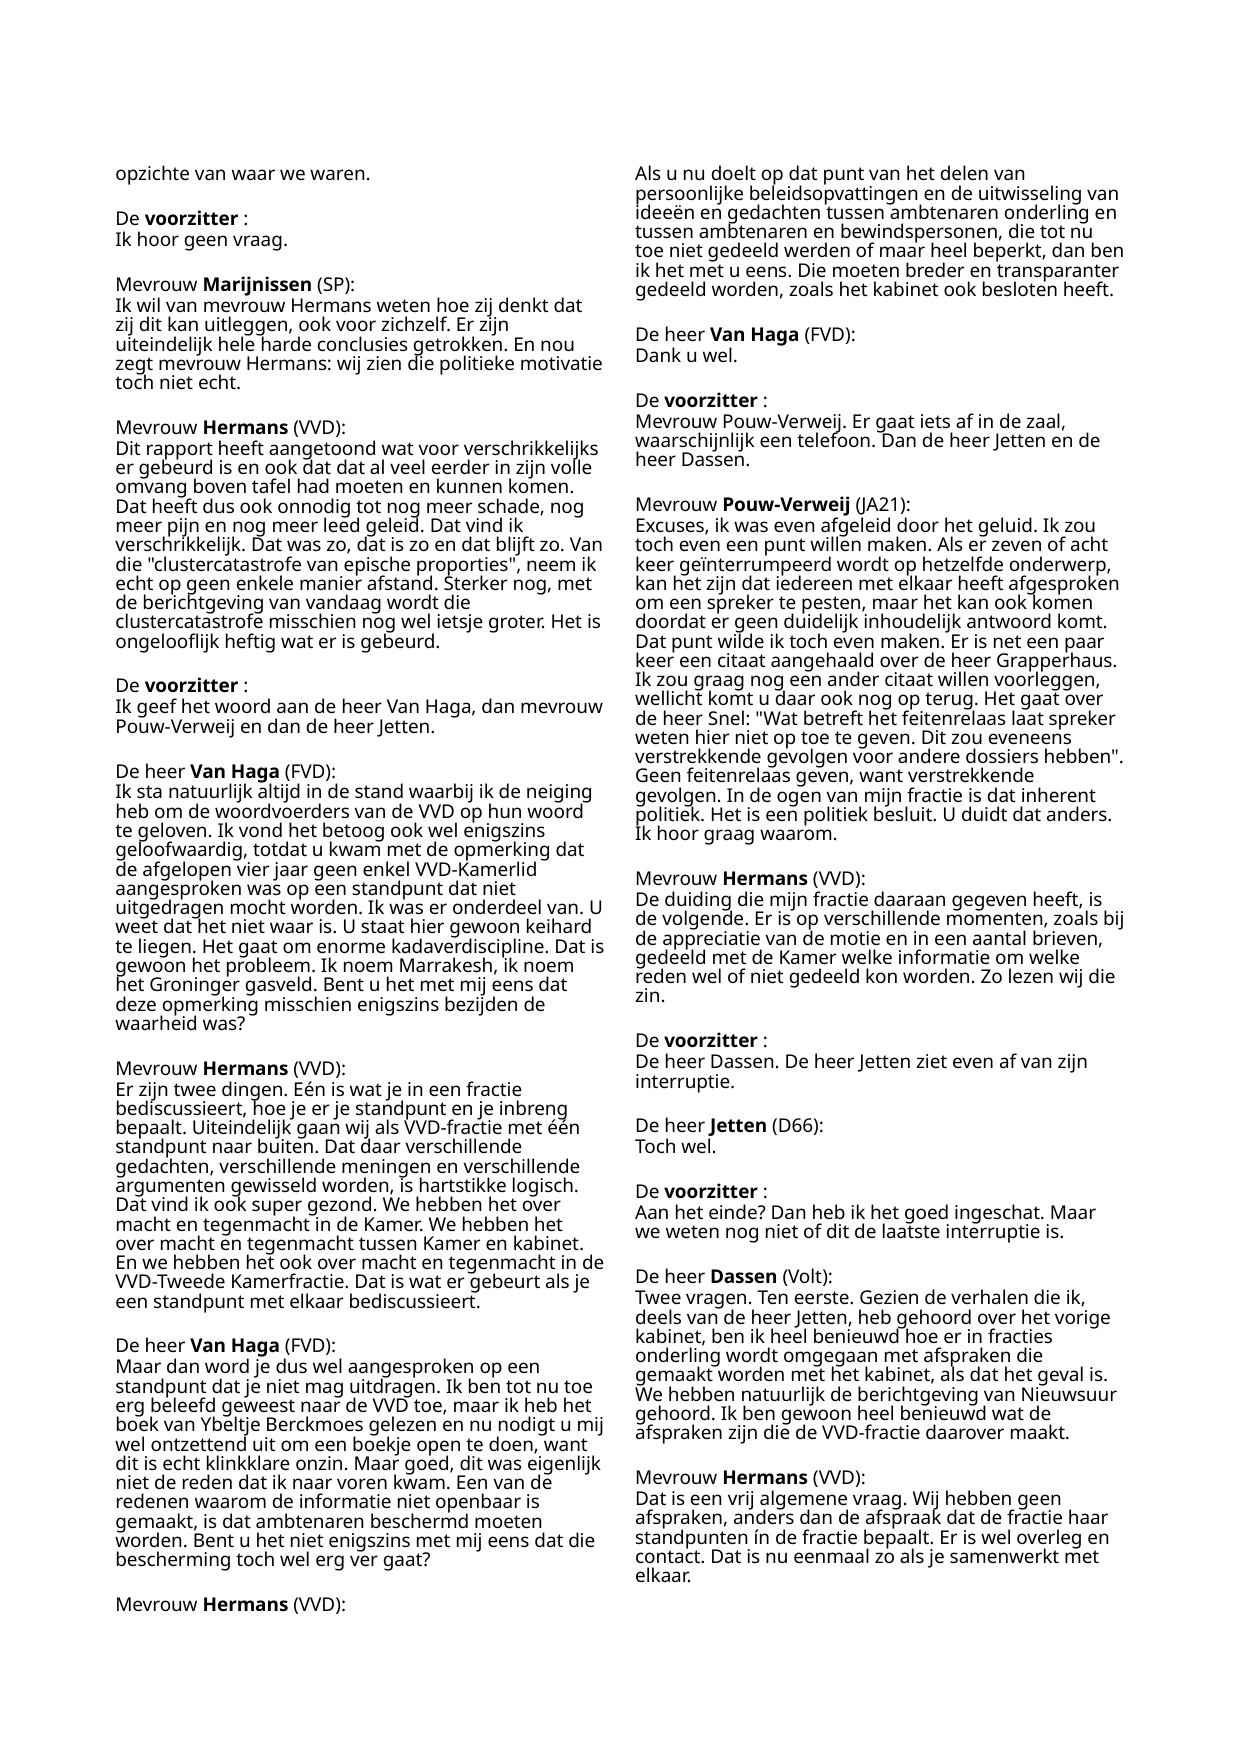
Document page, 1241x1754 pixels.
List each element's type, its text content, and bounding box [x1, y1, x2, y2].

text De heer Dassen. De heer Jetten ziet even af van zijn interruptie. [635, 1053, 1125, 1092]
text De voorzitter : [635, 387, 1125, 413]
text Ik geef het woord aan de heer Van Haga, dan mevrouw Pouw-Verweij en dan de heer Jetten. [115, 698, 605, 737]
text Toch wel. [635, 1138, 1125, 1158]
text Ik wil van mevrouw Hermans weten hoe zij denkt dat zij dit kan uitleggen, ook voor zichzelf. Er zijn uiteindelijk hele harde conclusies getrokken. En nou zegt mevrouw Hermans: wij zien die politieke motivatie toch niet echt. [115, 297, 605, 393]
text Mevrouw Pouw-Verweij (JA21): [635, 491, 1125, 517]
text De heer Van Haga (FVD): [115, 758, 605, 783]
text Als u nu doelt op dat punt van het delen van persoonlijke beleidsopvattingen en de uitwisseling van ideeën en gedachten tussen ambtenaren onderling en tussen ambtenaren en bewindspersonen, die tot nu toe niet gedeeld werden of maar heel beperkt, dan ben ik het met u eens. Die moeten breder en transparanter gedeeld worden, zoals het kabinet ook besloten heeft. [635, 165, 1125, 300]
text Mevrouw Hermans (VVD): [115, 1055, 605, 1081]
text Ik sta natuurlijk altijd in de stand waarbij ik de neiging heb om de woordvoerders van de VVD op hun woord te geloven. Ik vond het betoog ook wel enigszins geloofwaardig, totdat u kwam met de opmerking dat de afgelopen vier jaar geen enkel VVD-Kamerlid aangesproken was op een standpunt dat niet uitgedragen mocht worden. Ik was er onderdeel van. U weet dat het niet waar is. U staat hier gewoon keihard te liegen. Het gaat om enorme kadaverdiscipline. Dat is gewoon het probleem. Ik noem Marrakesh, ik noem het Groninger gasveld. Bent u het met mij eens dat deze opmerking misschien enigszins bezijden de waarheid was? [115, 783, 605, 1034]
text De voorzitter : [635, 1178, 1125, 1204]
text De voorzitter : [635, 1028, 1125, 1053]
text Excuses, ik was even afgeleid door het geluid. Ik zou toch even een punt willen maken. Als er zeven of acht keer geïnterrumpeerd wordt op hetzelfde onderwerp, kan het zijn dat iedereen met elkaar heeft afgesproken om een spreker te pesten, maar het kan ook komen doordat er geen duidelijk inhoudelijk antwoord komt. Dat punt wilde ik toch even maken. Er is net een paar keer een citaat aangehaald over de heer Grapperhaus. Ik zou graag nog een ander citaat willen voorleggen, wellicht komt u daar ook nog op terug. Het gaat over de heer Snel: "Wat betreft het feitenrelaas laat spreker weten hier niet op toe te geven. Dit zou eveneens verstrekkende gevolgen voor andere dossiers hebben". Geen feitenrelaas geven, want verstrekkende gevolgen. In de ogen van mijn fractie is dat inherent politiek. Het is een politiek besluit. U duidt dat anders. Ik hoor graag waarom. [635, 517, 1125, 844]
text Mevrouw Hermans (VVD): [635, 865, 1125, 891]
text Aan het einde? Dan heb ik het goed ingeschat. Maar we weten nog niet of dit de laatste interruptie is. [635, 1204, 1125, 1243]
text Dit rapport heeft aangetoond wat voor verschrikkelijks er gebeurd is en ook dat dat al veel eerder in zijn volle omvang boven tafel had moeten en kunnen komen. Dat heeft dus ook onnodig tot nog meer schade, nog meer pijn en nog meer leed geleid. Dat vind ik verschrikkelijk. Dat was zo, dat is zo en dat blijft zo. Van die "clustercatastrofe van epische proporties", neem ik echt op geen enkele manier afstand. Sterker nog, met de berichtgeving van vandaag wordt die clustercatastrofe misschien nog wel ietsje groter. Het is ongelooflijk heftig wat er is gebeurd. [115, 440, 605, 652]
text Mevrouw Marijnissen (SP): [115, 271, 605, 297]
text Mevrouw Hermans (VVD): [115, 1591, 605, 1617]
text De heer Van Haga (FVD): [635, 321, 1125, 347]
text Dank u wel. [635, 347, 1125, 366]
text De heer Van Haga (FVD): [115, 1333, 605, 1358]
text Maar dan word je dus wel aangesproken op een standpunt dat je niet mag uitdragen. Ik ben tot nu toe erg beleefd geweest naar de VVD toe, maar ik heb het boek van Ybeltje Berckmoes gelezen en nu nodigt u mij wel ontzettend uit om een boekje open te doen, want dit is echt klinkklare onzin. Maar goed, dit was eigenlijk niet de reden dat ik naar voren kwam. Een van de redenen waarom de informatie niet openbaar is gemaakt, is dat ambtenaren beschermd moeten worden. Bent u het niet enigszins met mij eens dat die bescherming toch wel erg ver gaat? [115, 1358, 605, 1570]
text De heer Dassen (Volt): [635, 1264, 1125, 1289]
text Mevrouw Pouw-Verweij. Er gaat iets af in de zaal, waarschijnlijk een telefoon. Dan de heer Jetten en de heer Dassen. [635, 413, 1125, 470]
text Ik hoor geen vraag. [115, 231, 605, 250]
text Er zijn twee dingen. Eén is wat je in een fractie bediscussieert, hoe je er je standpunt en je inbreng bepaalt. Uiteindelijk gaan wij als VVD-fractie met één standpunt naar buiten. Dat daar verschillende gedachten, verschillende meningen en verschillende argumenten gewisseld worden, is hartstikke logisch. Dat vind ik ook super gezond. We hebben het over macht en tegenmacht in de Kamer. We hebben het over macht en tegenmacht tussen Kamer en kabinet. En we hebben het ook over macht en tegenmacht in de VVD-Tweede Kamerfractie. Dat is wat er gebeurt als je een standpunt met elkaar bediscussieert. [115, 1081, 605, 1312]
text Twee vragen. Ten eerste. Gezien de verhalen die ik, deels van de heer Jetten, heb gehoord over het vorige kabinet, ben ik heel benieuwd hoe er in fracties onderling wordt omgegaan met afspraken die gemaakt worden met het kabinet, als dat het geval is. We hebben natuurlijk de berichtgeving van Nieuwsuur gehoord. Ik ben gewoon heel benieuwd wat de afspraken zijn die de VVD-fractie daarover maakt. [635, 1289, 1125, 1443]
text Dat is een vrij algemene vraag. Wij hebben geen afspraken, anders dan de afspraak dat de fractie haar standpunten ín de fractie bepaalt. Er is wel overleg en contact. Dat is nu eenmaal zo als je samenwerkt met elkaar. [635, 1490, 1125, 1586]
text Mevrouw Hermans (VVD): [115, 414, 605, 440]
text De duiding die mijn fractie daaraan gegeven heeft, is de volgende. Er is op verschillende momenten, zoals bij de appreciatie van de motie en in een aantal brieven, gedeeld met de Kamer welke informatie om welke reden wel of niet gedeeld kon worden. Zo lezen wij die zin. [635, 891, 1125, 1007]
text Mevrouw Hermans (VVD): [635, 1464, 1125, 1490]
text De voorzitter : [115, 673, 605, 698]
text De heer Jetten (D66): [635, 1113, 1125, 1138]
text De voorzitter : [115, 205, 605, 231]
text opzichte van waar we waren. [115, 165, 605, 184]
